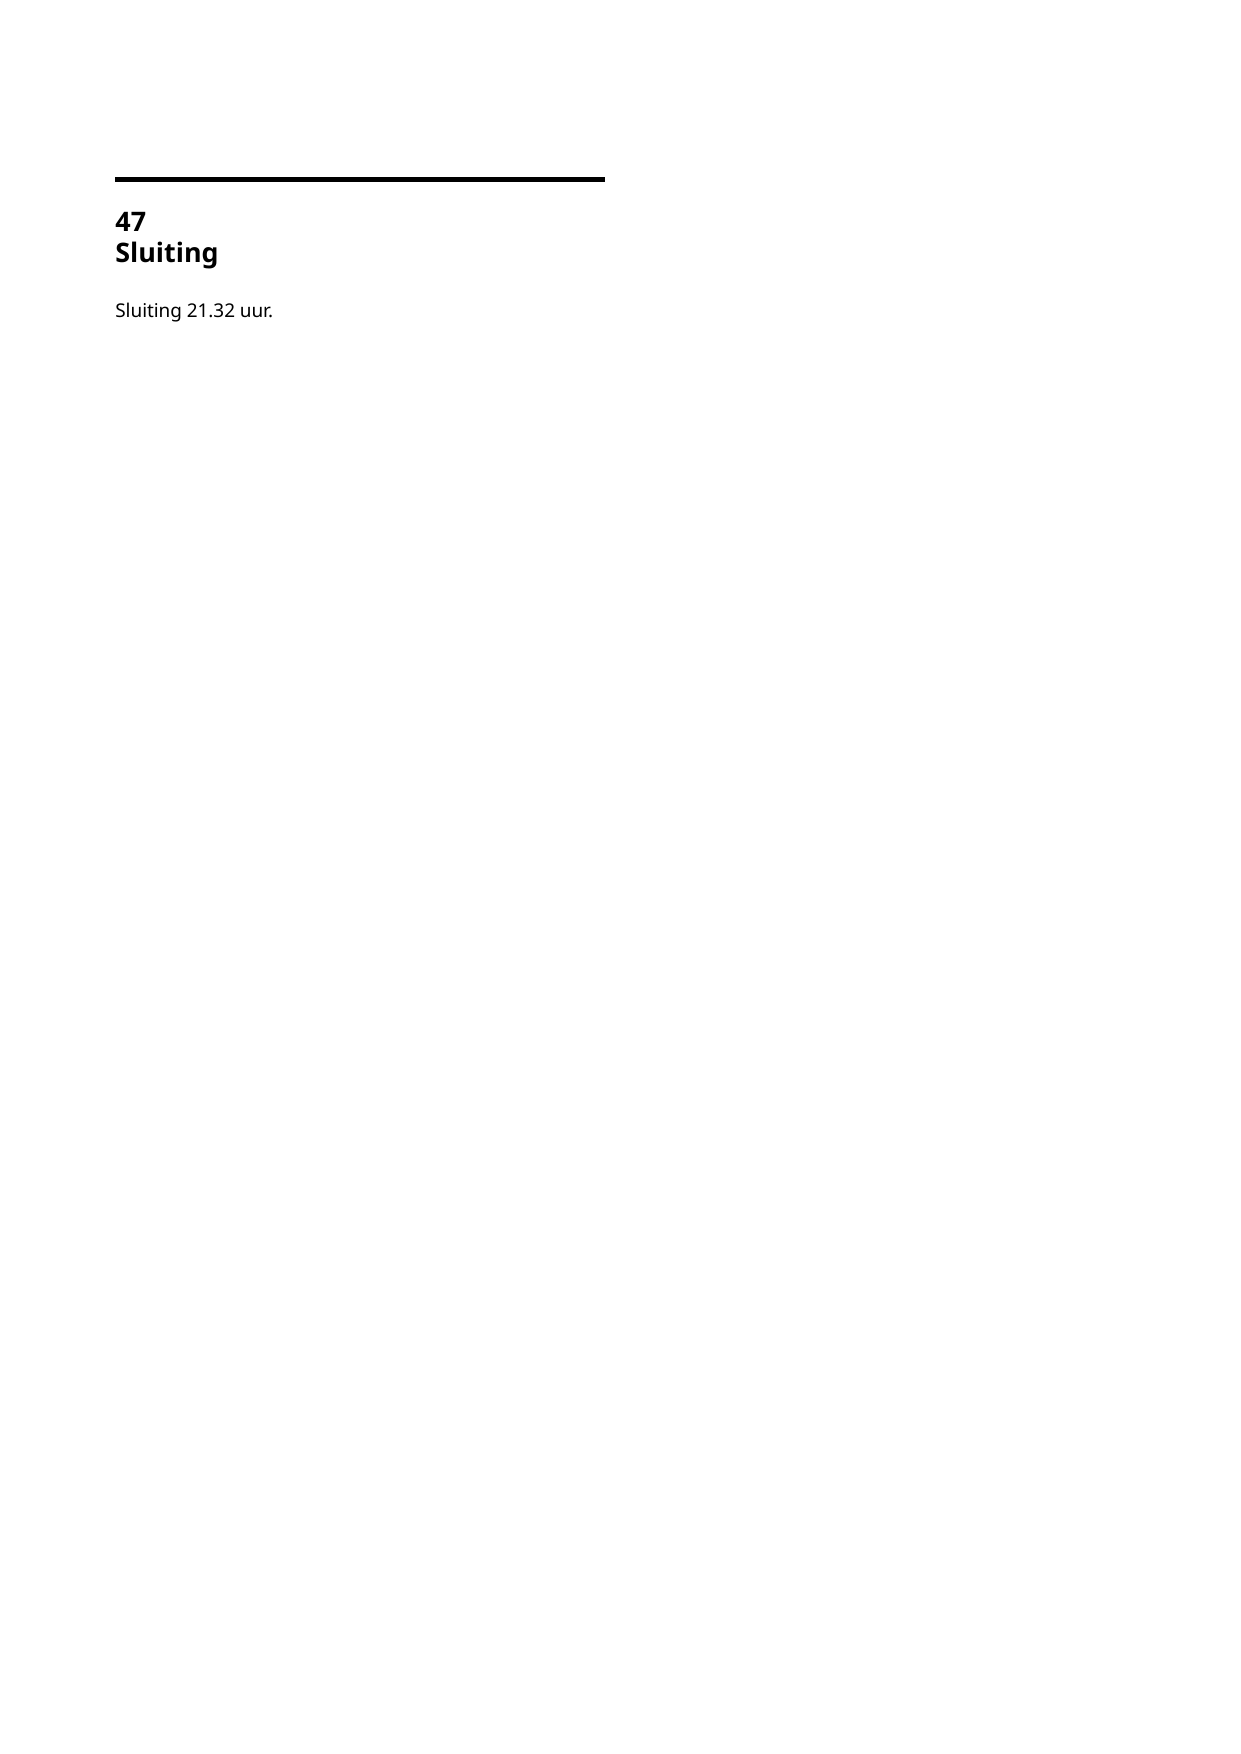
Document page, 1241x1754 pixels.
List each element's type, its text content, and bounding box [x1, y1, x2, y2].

text 47 [115, 203, 605, 239]
text Sluiting 21.32 uur. [115, 302, 605, 322]
text Sluiting [115, 239, 605, 283]
